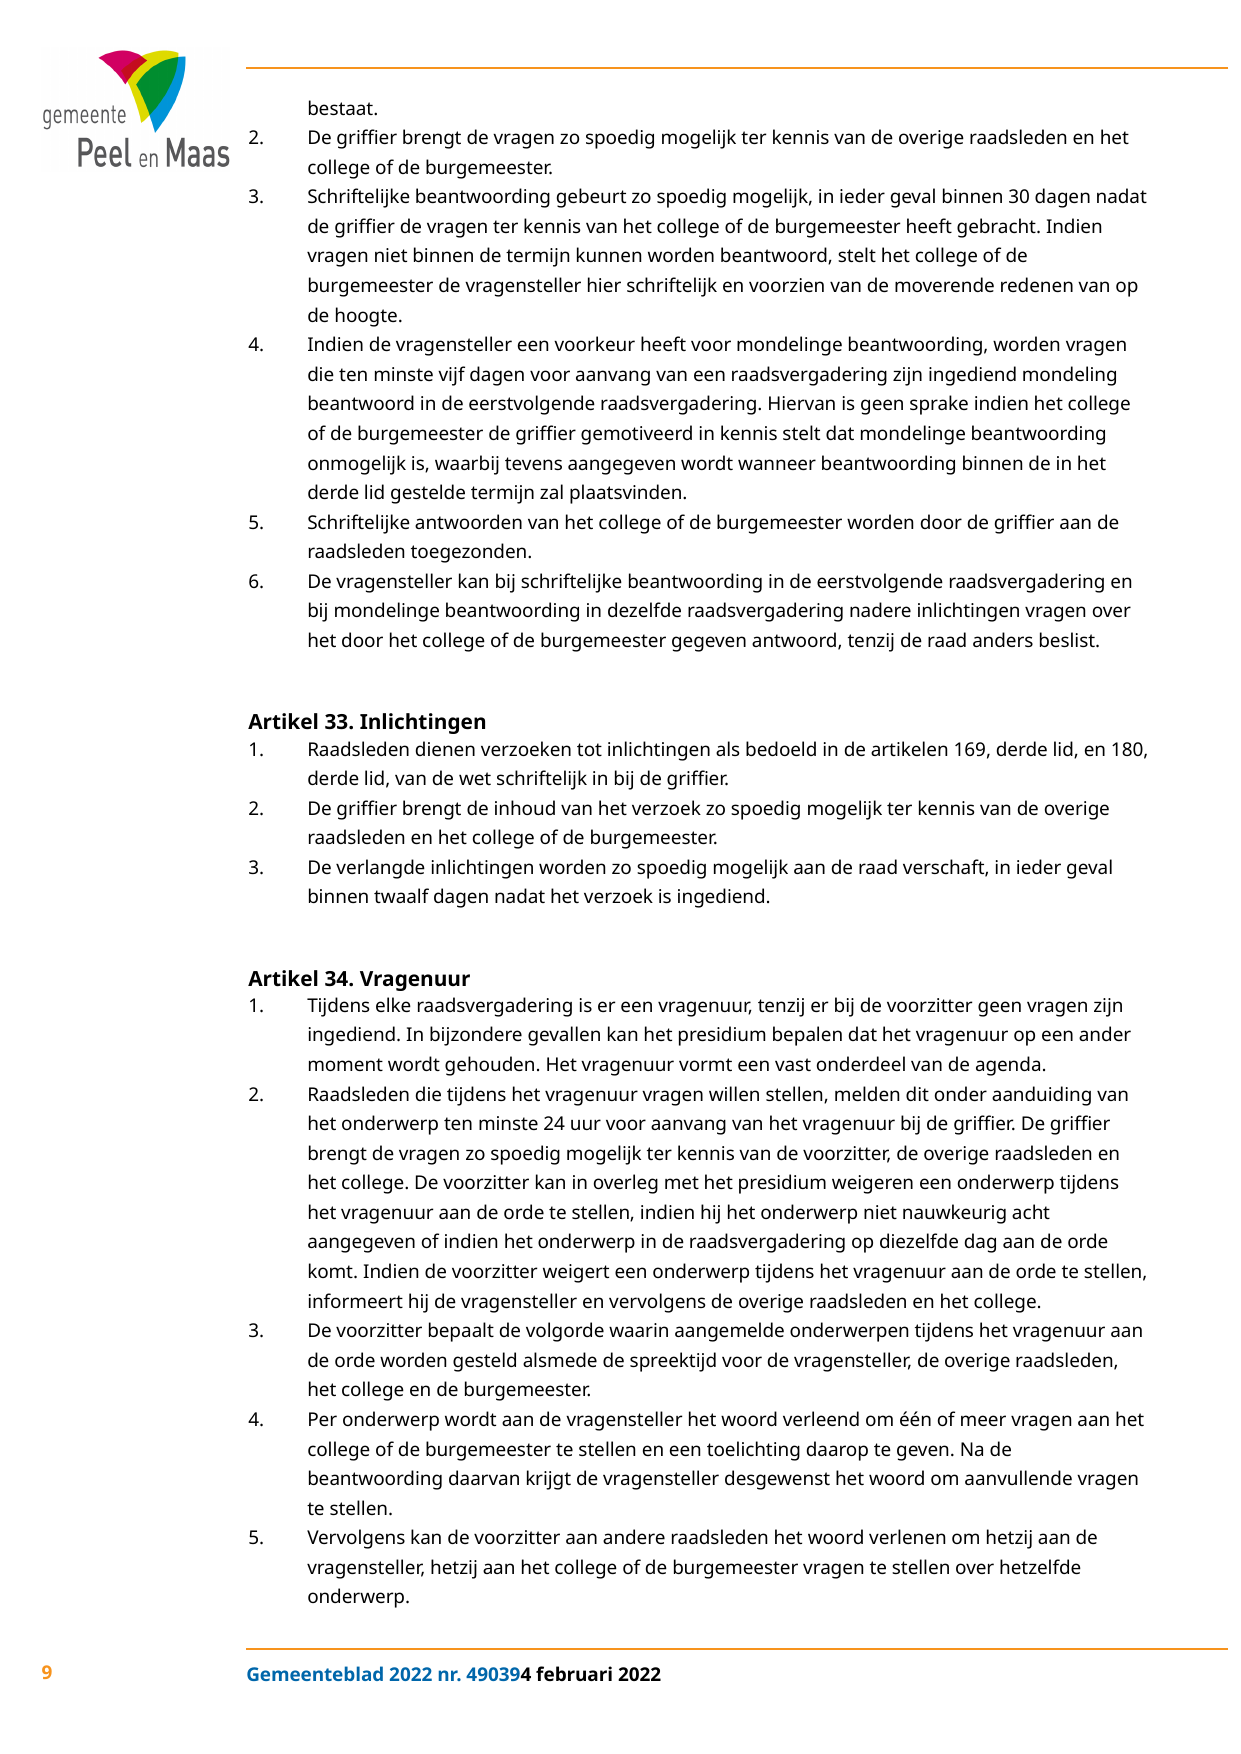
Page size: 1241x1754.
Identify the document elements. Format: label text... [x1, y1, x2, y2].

list Schriftelijke antwoorden van het college of de burgemeester worden door de griffier aan de raadsleden toegezonden. [248, 509, 1152, 564]
list De voorzitter bepaalt de volgorde waarin aangemelde onderwerpen tijdens het vragenuur aan de orde worden gesteld alsmede de spreektijd voor de vragensteller, de overige raadsleden, het college en de burgemeester. [248, 1317, 1152, 1402]
list Tijdens elke raadsvergadering is er een vragenuur, tenzij er bij de voorzitter geen vragen zijn ingediend. In bijzondere gevallen kan het presidium bepalen dat het vragenuur op een ander moment wordt gehouden. Het vragenuur vormt een vast onderdeel van de agenda. [248, 992, 1152, 1077]
list De verlangde inlichtingen worden zo spoedig mogelijk aan de raad verschaft, in ieder geval binnen twaalf dagen nadat het verzoek is ingediend. [248, 854, 1152, 909]
list Schriftelijke beantwoording gebeurt zo spoedig mogelijk, in ieder geval binnen 30 dagen nadat de griffier de vragen ter kennis van het college of de burgemeester heeft gebracht. Indien vragen niet binnen de termijn kunnen worden beantwoord, stelt het college of de burgemeester de vragensteller hier schriftelijk en voorzien van de moverende redenen van op de hoogte. [248, 183, 1152, 328]
list Per onderwerp wordt aan de vragensteller het woord verleend om één of meer vragen aan het college of de burgemeester te stellen en een toelichting daarop te geven. Na de beantwoording daarvan krijgt de vragensteller desgewenst het woord om aanvullende vragen te stellen. [248, 1406, 1152, 1521]
text Artikel 34. Vragenuur [248, 964, 1152, 992]
list Indien de vragensteller een voorkeur heeft voor mondelinge beantwoording, worden vragen die ten minste vijf dagen voor aanvang van een raadsvergadering zijn ingediend mondeling beantwoord in de eerstvolgende raadsvergadering. Hiervan is geen sprake indien het college of de burgemeester de griffier gemotiveerd in kennis stelt dat mondelinge beantwoording onmogelijk is, waarbij tevens aangegeven wordt wanneer beantwoording binnen de in het derde lid gestelde termijn zal plaatsvinden. [248, 331, 1152, 505]
list De vragensteller kan bij schriftelijke beantwoording in de eerstvolgende raadsvergadering en bij mondelinge beantwoording in dezelfde raadsvergadering nadere inlichtingen vragen over het door het college of de burgemeester gegeven antwoord, tenzij de raad anders beslist. [248, 568, 1152, 653]
list De griffier brengt de inhoud van het verzoek zo spoedig mogelijk ter kennis van de overige raadsleden en het college of de burgemeester. [248, 795, 1152, 850]
list Raadsleden dienen verzoeken tot inlichtingen als bedoeld in de artikelen 169, derde lid, en 180, derde lid, van de wet schriftelijk in bij de griffier. [248, 736, 1152, 791]
list Vervolgens kan de voorzitter aan andere raadsleden het woord verlenen om hetzij aan de vragensteller, hetzij aan het college of de burgemeester vragen te stellen over hetzelfde onderwerp. [248, 1524, 1152, 1609]
list Raadsleden die tijdens het vragenuur vragen willen stellen, melden dit onder aanduiding van het onderwerp ten minste 24 uur voor aanvang van het vragenuur bij de griffier. De griffier brengt de vragen zo spoedig mogelijk ter kennis van de voorzitter, de overige raadsleden en het college. De voorzitter kan in overleg met het presidium weigeren een onderwerp tijdens het vragenuur aan de orde te stellen, indien hij het onderwerp niet nauwkeurig acht aangegeven of indien het onderwerp in de raadsvergadering op diezelfde dag aan de orde komt. Indien de voorzitter weigert een onderwerp tijdens het vragenuur aan de orde te stellen, informeert hij de vragensteller en vervolgens de overige raadsleden en het college. [248, 1081, 1152, 1314]
picture [41, 47, 231, 172]
list De griffier brengt de vragen zo spoedig mogelijk ter kennis van de overige raadsleden en het college of de burgemeester. [248, 124, 1152, 180]
list bestaat. [248, 95, 1152, 121]
text Artikel 33. Inlichtingen [248, 707, 1152, 736]
